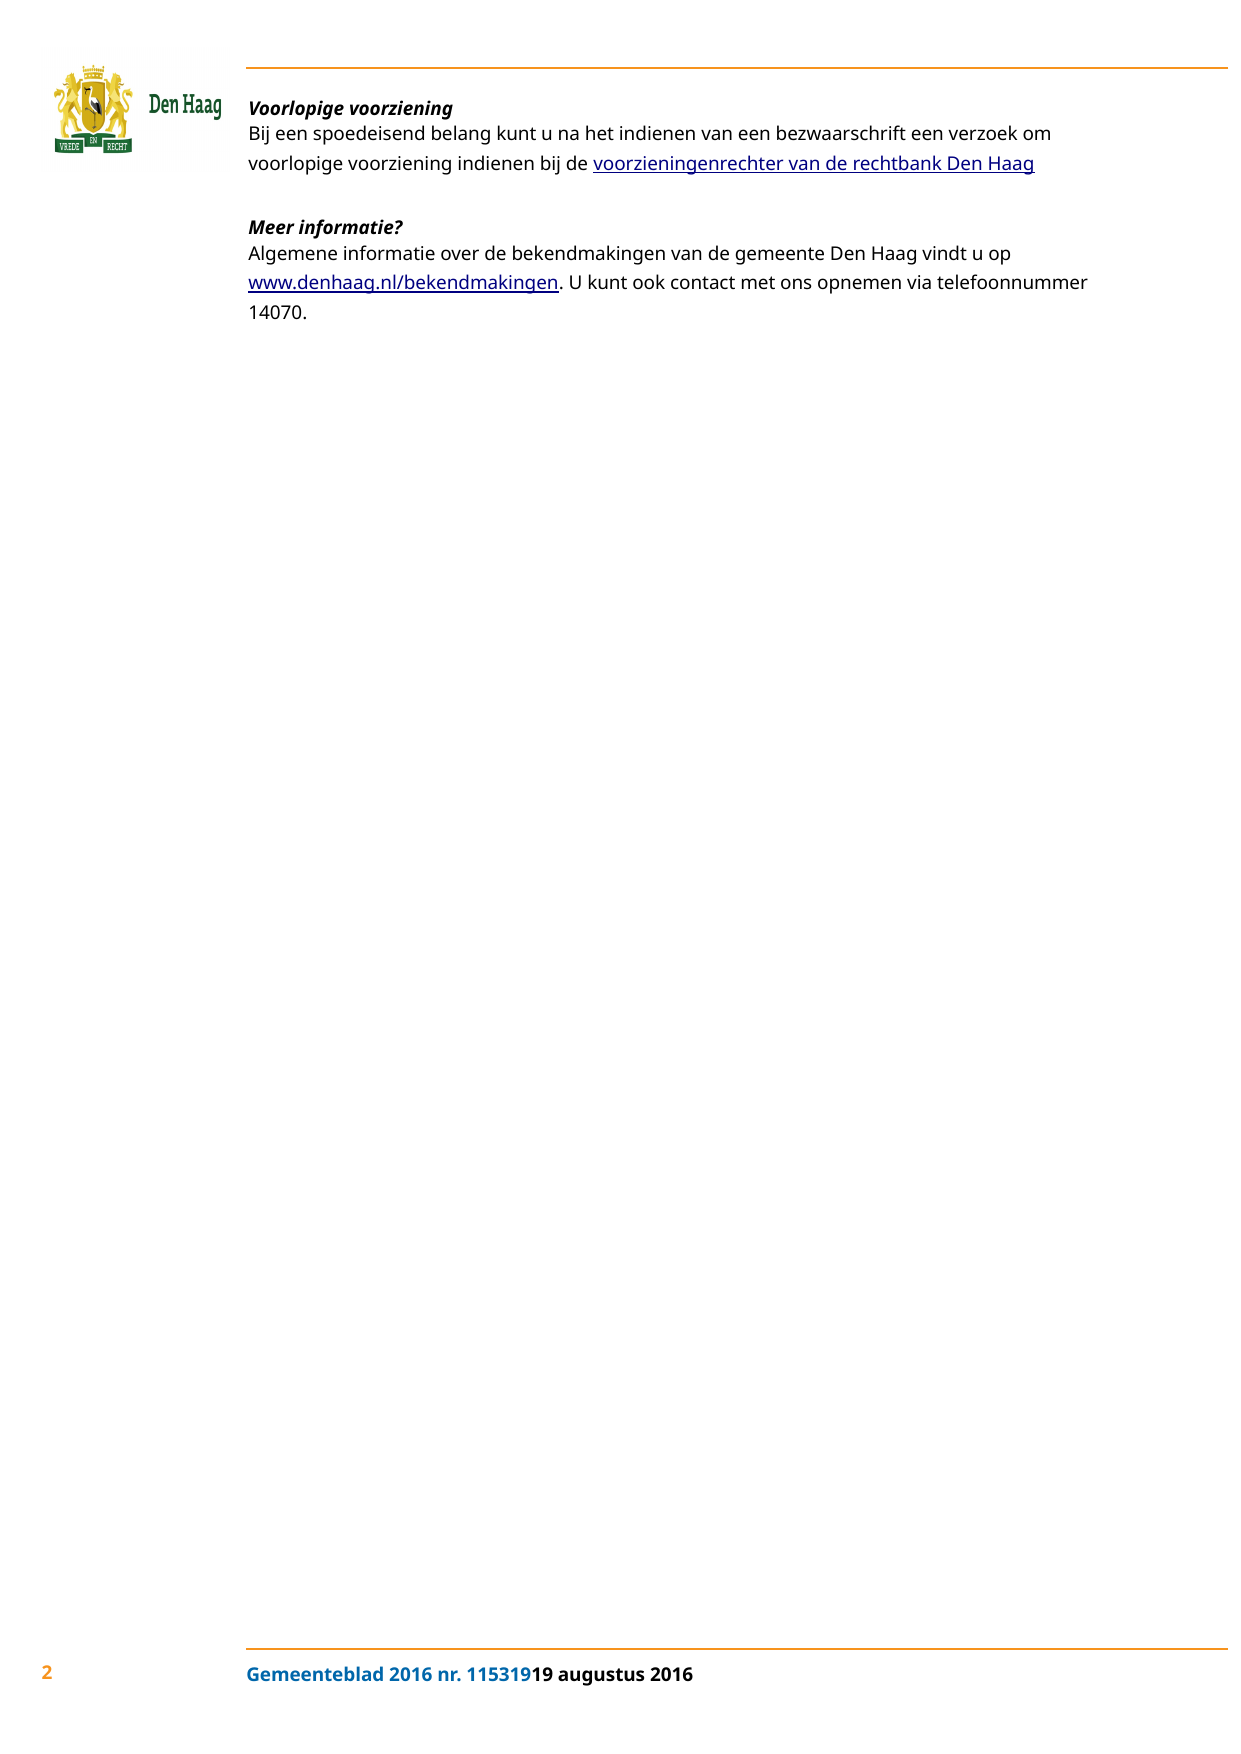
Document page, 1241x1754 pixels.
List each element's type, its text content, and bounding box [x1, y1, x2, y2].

text Algemene informatie over de bekendmakingen van de gemeente Den Haag vindt u op www.denhaag.nl/bekendmakingen. U kunt ook contact met ons opnemen via telefoonnummer 14070. [248, 240, 1152, 325]
text Voorlopige voorziening [248, 95, 1152, 121]
picture [41, 47, 231, 172]
text Bij een spoedeisend belang kunt u na het indienen van een bezwaarschrift een verzoek om voorlopige voorziening indienen bij de voorzieningenrechter van de rechtbank Den Haag [248, 121, 1152, 176]
text Meer informatie? [248, 214, 1152, 240]
